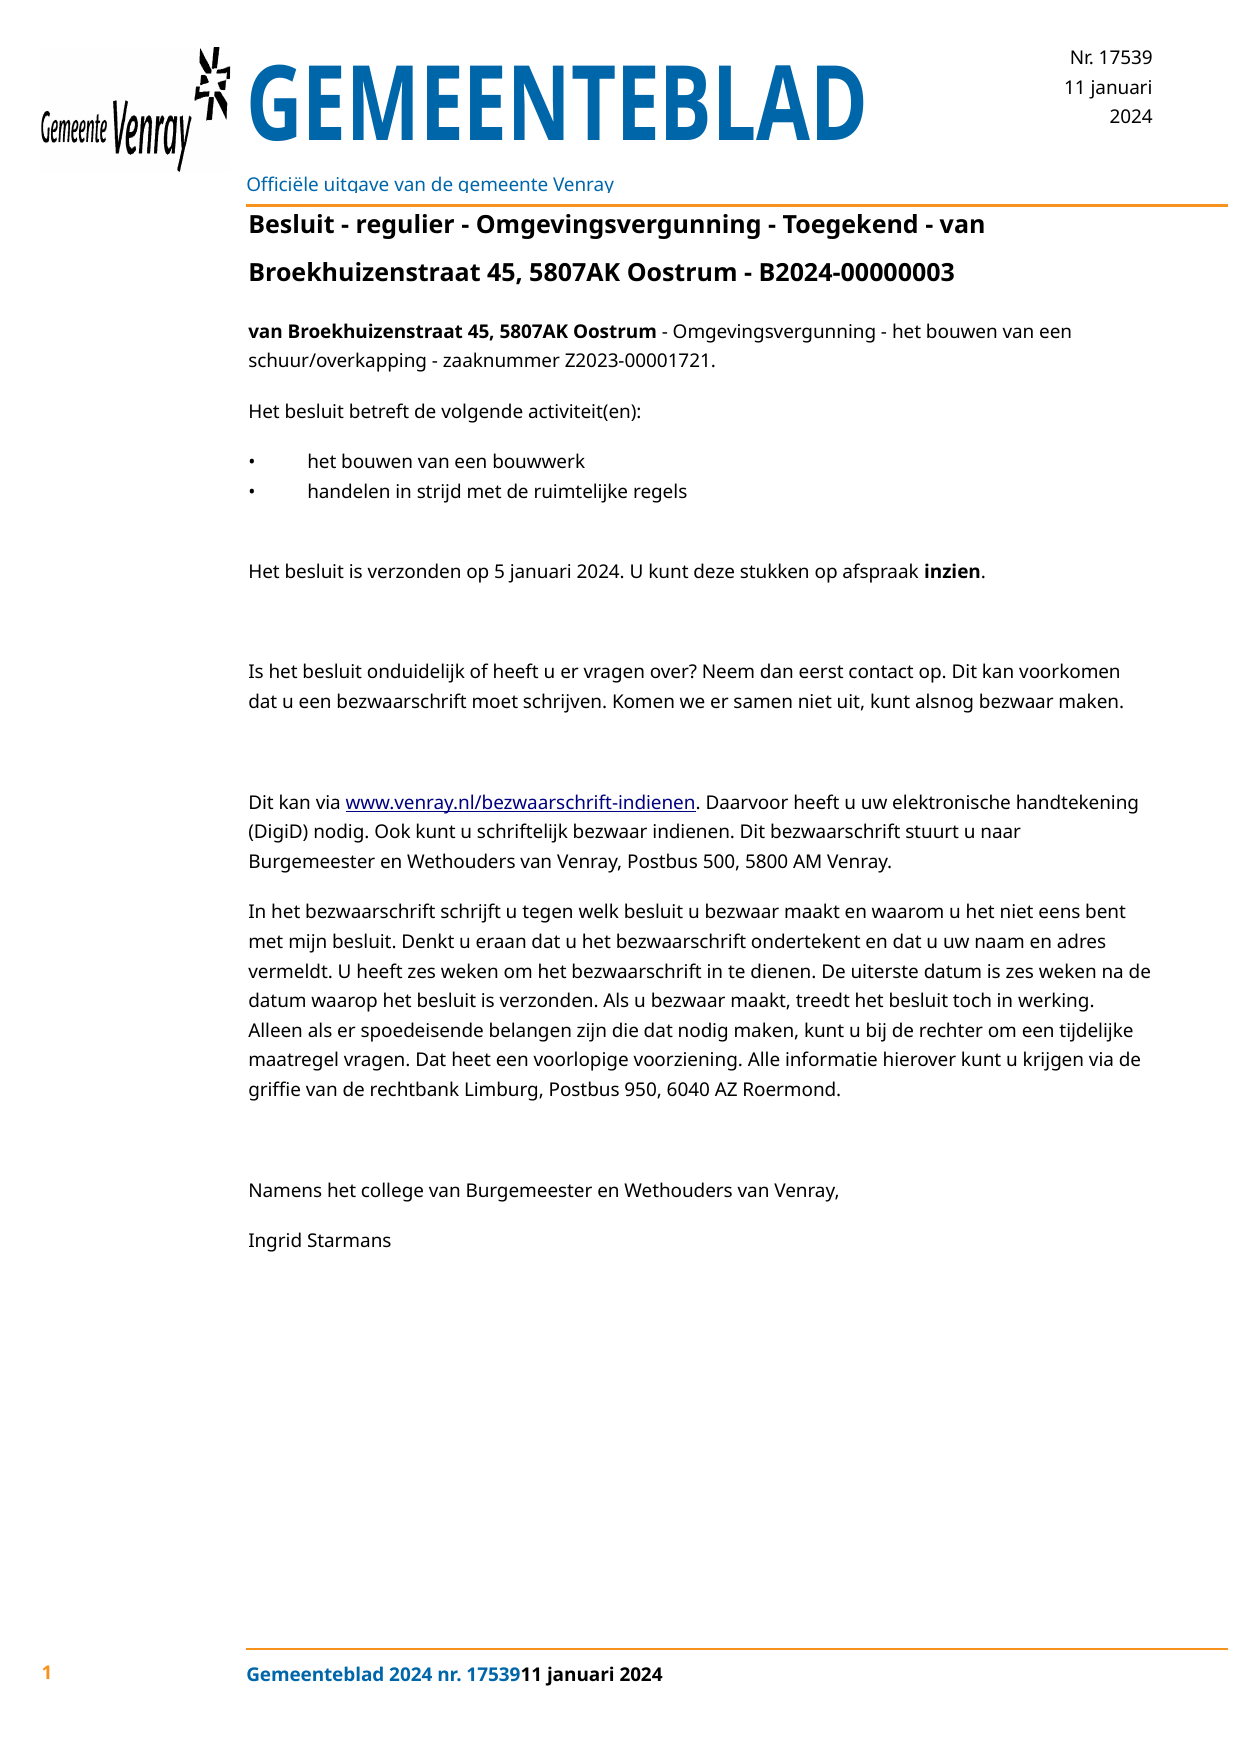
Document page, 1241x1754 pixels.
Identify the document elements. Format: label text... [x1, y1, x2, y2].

list handelen in strijd met de ruimtelijke regels [248, 478, 1152, 504]
text van Broekhuizenstraat 45, 5807AK Oostrum - Omgevingsvergunning - het bouwen van een schuur/overkapping - zaaknummer Z2023-00001721. [248, 318, 1152, 373]
text Is het besluit onduidelijk of heeft u er vragen over? Neem dan eerst contact op. Dit kan voorkomen dat u een bezwaarschrift moet schrijven. Komen we er samen niet uit, kunt alsnog bezwaar maken. [248, 659, 1152, 714]
text In het bezwaarschrift schrijft u tegen welk besluit u bezwaar maakt en waarom u het niet eens bent met mijn besluit. Denkt u eraan dat u het bezwaarschrift ondertekent en dat u uw naam en adres vermeldt. U heeft zes weken om het bezwaarschrift in te dienen. De uiterste datum is zes weken na de datum waarop het besluit is verzonden. Als u bezwaar maakt, treedt het besluit toch in werking. Alleen als er spoedeisende belangen zijn die dat nodig maken, kunt u bij de rechter om een tijdelijke maatregel vragen. Dat heet een voorlopige voorziening. Alle informatie hierover kunt u krijgen via de griffie van de rechtbank Limburg, Postbus 950, 6040 AZ Roermond. [248, 899, 1152, 1102]
picture [41, 47, 231, 172]
text Het besluit betreft de volgende activiteit(en): [248, 398, 1152, 424]
text Het besluit is verzonden op 5 januari 2024. U kunt deze stukken op afspraak inzien. [248, 558, 1152, 584]
list het bouwen van een bouwwerk [248, 448, 1152, 474]
text Namens het college van Burgemeester en Wethouders van Venray, [248, 1177, 1152, 1203]
text Besluit - regulier - Omgevingsvergunning - Toegekend - van Broekhuizenstraat 45, 5807AK Oostrum - B2024-00000003 [248, 207, 1152, 288]
text Ingrid Starmans [248, 1227, 1152, 1253]
text Dit kan via www.venray.nl/bezwaarschrift-indienen. Daarvoor heeft u uw elektronische handtekening (DigiD) nodig. Ook kunt u schriftelijk bezwaar indienen. Dit bezwaarschrift stuurt u naar Burgemeester en Wethouders van Venray, Postbus 500, 5800 AM Venray. [248, 789, 1152, 874]
